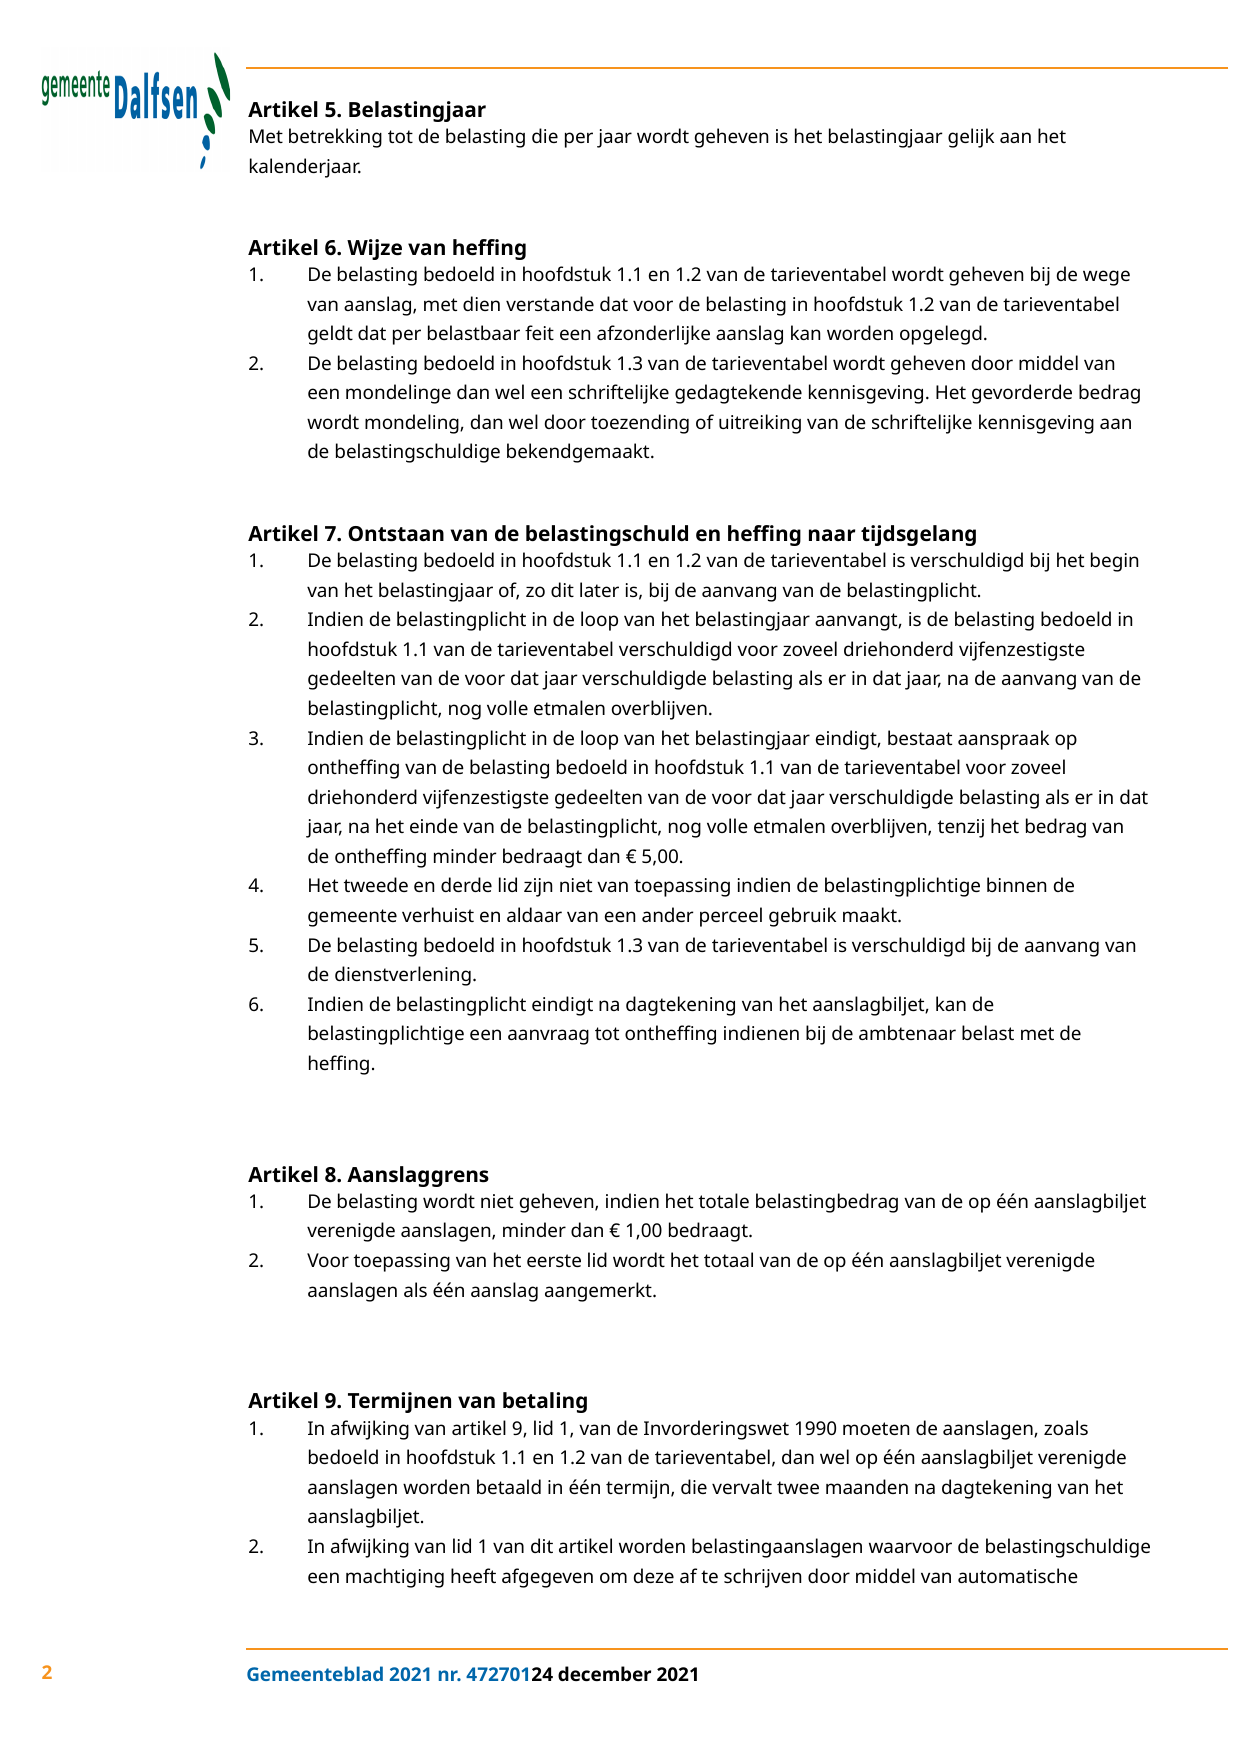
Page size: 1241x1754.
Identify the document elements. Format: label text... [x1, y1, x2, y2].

list De belasting bedoeld in hoofdstuk 1.1 en 1.2 van de tarieventabel is verschuldigd bij het begin van het belastingjaar of, zo dit later is, bij de aanvang van de belastingplicht. [248, 547, 1152, 602]
text Artikel 6. Wijze van heffing [248, 233, 1152, 261]
text Artikel 9. Termijnen van betaling [248, 1386, 1152, 1415]
list De belasting bedoeld in hoofdstuk 1.3 van de tarieventabel wordt geheven door middel van een mondelinge dan wel een schriftelijke gedagtekende kennisgeving. Het gevorderde bedrag wordt mondeling, dan wel door toezending of uitreiking van de schriftelijke kennisgeving aan de belastingschuldige bekendgemaakt. [248, 350, 1152, 464]
list Indien de belastingplicht in de loop van het belastingjaar eindigt, bestaat aanspraak op ontheffing van de belasting bedoeld in hoofdstuk 1.1 van de tarieventabel voor zoveel driehonderd vijfenzestigste gedeelten van de voor dat jaar verschuldigde belasting als er in dat jaar, na het einde van de belastingplicht, nog volle etmalen overblijven, tenzij het bedrag van de ontheffing minder bedraagt dan € 5,00. [248, 725, 1152, 869]
text Artikel 8. Aanslaggrens [248, 1160, 1152, 1188]
list In afwijking van lid 1 van dit artikel worden belastingaanslagen waarvoor de belastingschuldige een machtiging heeft afgegeven om deze af te schrijven door middel van automatische [248, 1533, 1152, 1588]
list In afwijking van artikel 9, lid 1, van de Invorderingswet 1990 moeten de aanslagen, zoals bedoeld in hoofdstuk 1.1 en 1.2 van de tarieventabel, dan wel op één aanslagbiljet verenigde aanslagen worden betaald in één termijn, die vervalt twee maanden na dagtekening van het aanslagbiljet. [248, 1415, 1152, 1529]
text Artikel 7. Ontstaan van de belastingschuld en heffing naar tijdsgelang [248, 519, 1152, 547]
text Artikel 5. Belastingjaar [248, 95, 1152, 123]
list Voor toepassing van het eerste lid wordt het totaal van de op één aanslagbiljet verenigde aanslagen als één aanslag aangemerkt. [248, 1247, 1152, 1303]
list Indien de belastingplicht in de loop van het belastingjaar aanvangt, is de belasting bedoeld in hoofdstuk 1.1 van de tarieventabel verschuldigd voor zoveel driehonderd vijfenzestigste gedeelten van de voor dat jaar verschuldigde belasting als er in dat jaar, na de aanvang van de belastingplicht, nog volle etmalen overblijven. [248, 606, 1152, 721]
picture [41, 47, 231, 172]
text Met betrekking tot de belasting die per jaar wordt geheven is het belastingjaar gelijk aan het kalenderjaar. [248, 123, 1152, 178]
list De belasting bedoeld in hoofdstuk 1.1 en 1.2 van de tarieventabel wordt geheven bij de wege van aanslag, met dien verstande dat voor de belasting in hoofdstuk 1.2 van de tarieventabel geldt dat per belastbaar feit een afzonderlijke aanslag kan worden opgelegd. [248, 261, 1152, 346]
list De belasting wordt niet geheven, indien het totale belastingbedrag van de op één aanslagbiljet verenigde aanslagen, minder dan € 1,00 bedraagt. [248, 1188, 1152, 1243]
list Het tweede en derde lid zijn niet van toepassing indien de belastingplichtige binnen de gemeente verhuist en aldaar van een ander perceel gebruik maakt. [248, 873, 1152, 928]
list Indien de belastingplicht eindigt na dagtekening van het aanslagbiljet, kan de belastingplichtige een aanvraag tot ontheffing indienen bij de ambtenaar belast met de heffing. [248, 991, 1152, 1076]
list De belasting bedoeld in hoofdstuk 1.3 van de tarieventabel is verschuldigd bij de aanvang van de dienstverlening. [248, 932, 1152, 987]
